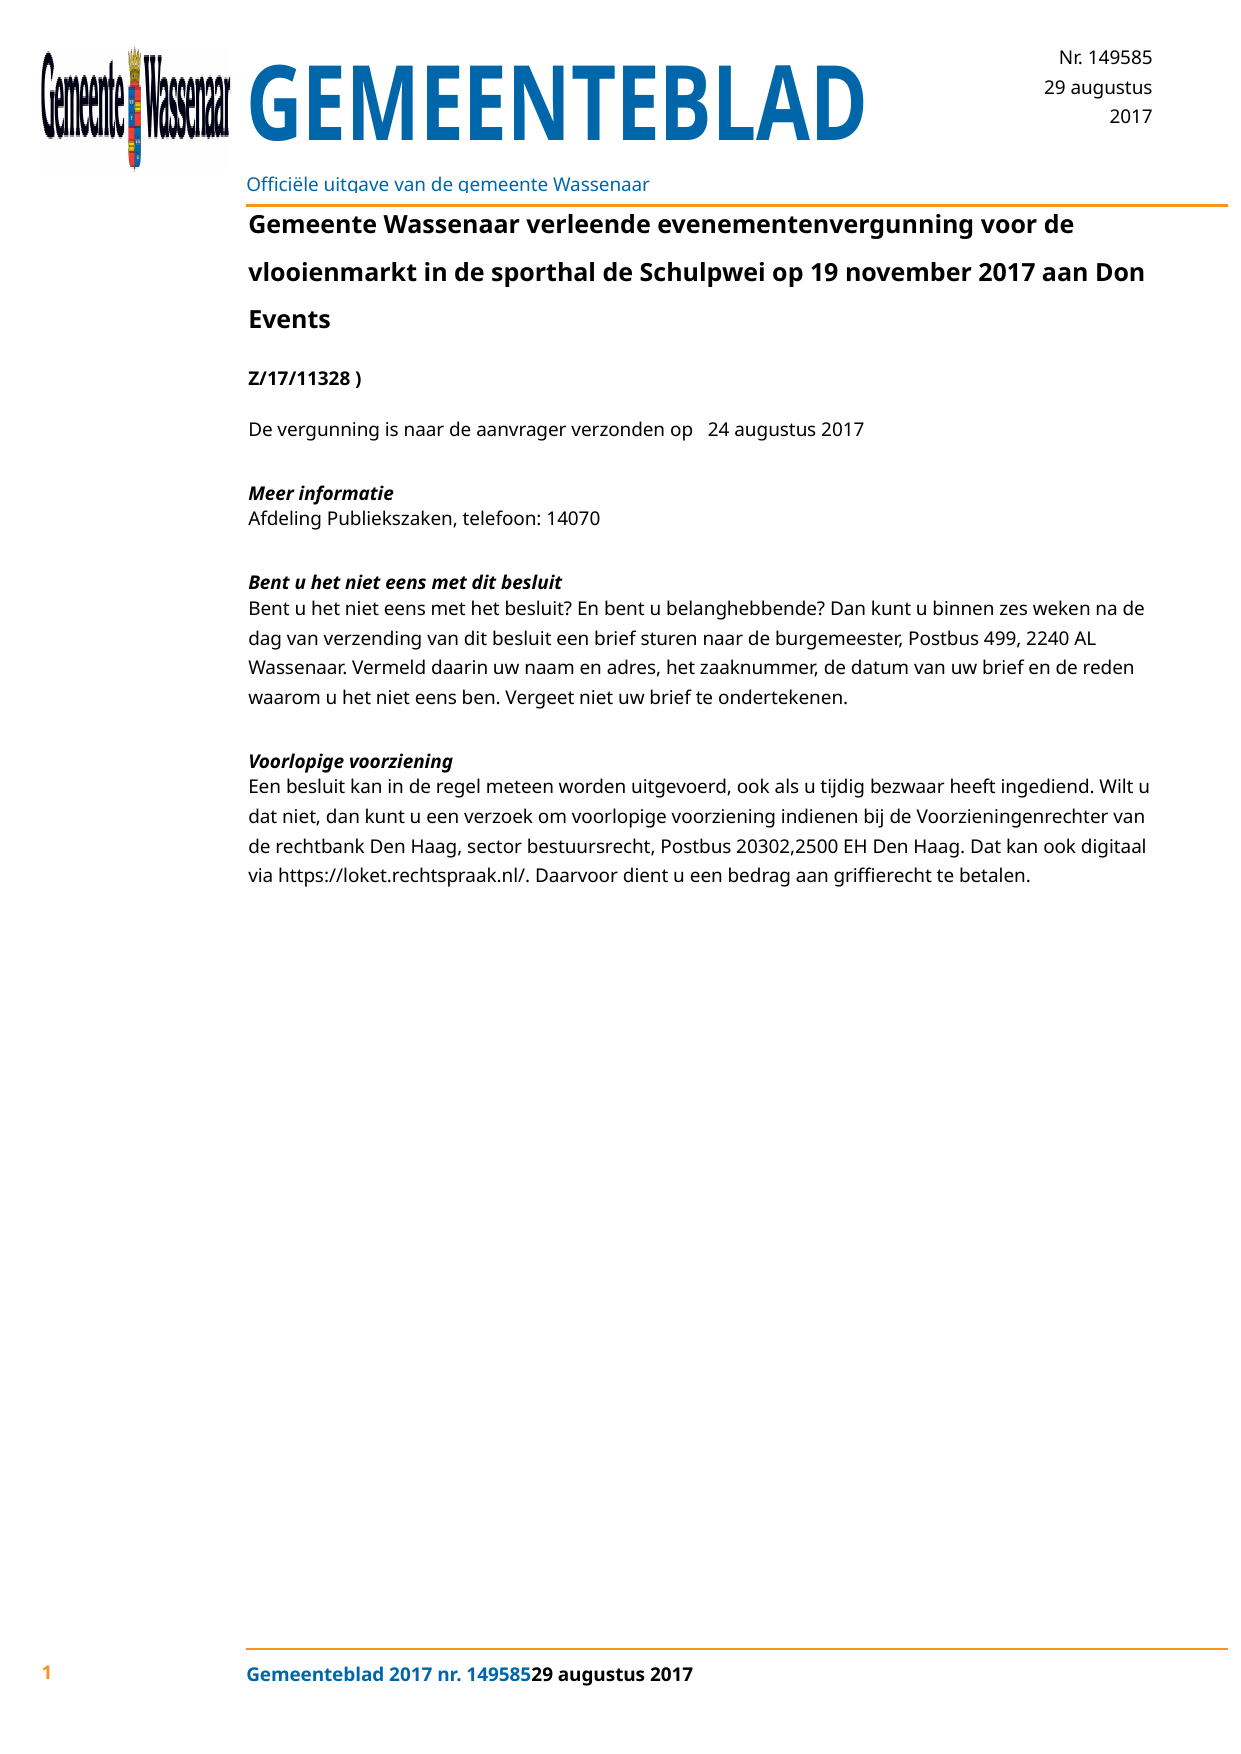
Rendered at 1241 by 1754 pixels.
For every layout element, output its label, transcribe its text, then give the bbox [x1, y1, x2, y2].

text Voorlopige voorziening [248, 748, 1152, 774]
text Afdeling Publiekszaken, telefoon: 14070 [248, 506, 1152, 531]
text Gemeente Wassenaar verleende evenementenvergunning voor de vlooienmarkt in de sporthal de Schulpwei op 19 november 2017 aan Don Events [248, 207, 1152, 336]
text Een besluit kan in de regel meteen worden uitgevoerd, ook als u tijdig bezwaar heeft ingediend. Wilt u dat niet, dan kunt u een verzoek om voorlopige voorziening indienen bij de Voorzieningenrechter van de rechtbank Den Haag, sector bestuursrecht, Postbus 20302,2500 EH Den Haag. Dat kan ook digitaal via https://loket.rechtspraak.nl/. Daarvoor dient u een bedrag aan griffierecht te betalen. [248, 774, 1152, 888]
text Meer informatie [248, 480, 1152, 506]
text Bent u het niet eens met dit besluit [248, 569, 1152, 595]
text De vergunning is naar de aanvrager verzonden op 24 augustus 2017 [248, 416, 1152, 442]
picture [41, 47, 231, 172]
text Z/17/11328 ) [248, 366, 1152, 391]
text Bent u het niet eens met het besluit? En bent u belanghebbende? Dan kunt u binnen zes weken na de dag van verzending van dit besluit een brief sturen naar de burgemeester, Postbus 499, 2240 AL Wassenaar. Vermeld daarin uw naam en adres, het zaaknummer, de datum van uw brief en de reden waarom u het niet eens ben. Vergeet niet uw brief te ondertekenen. [248, 595, 1152, 710]
